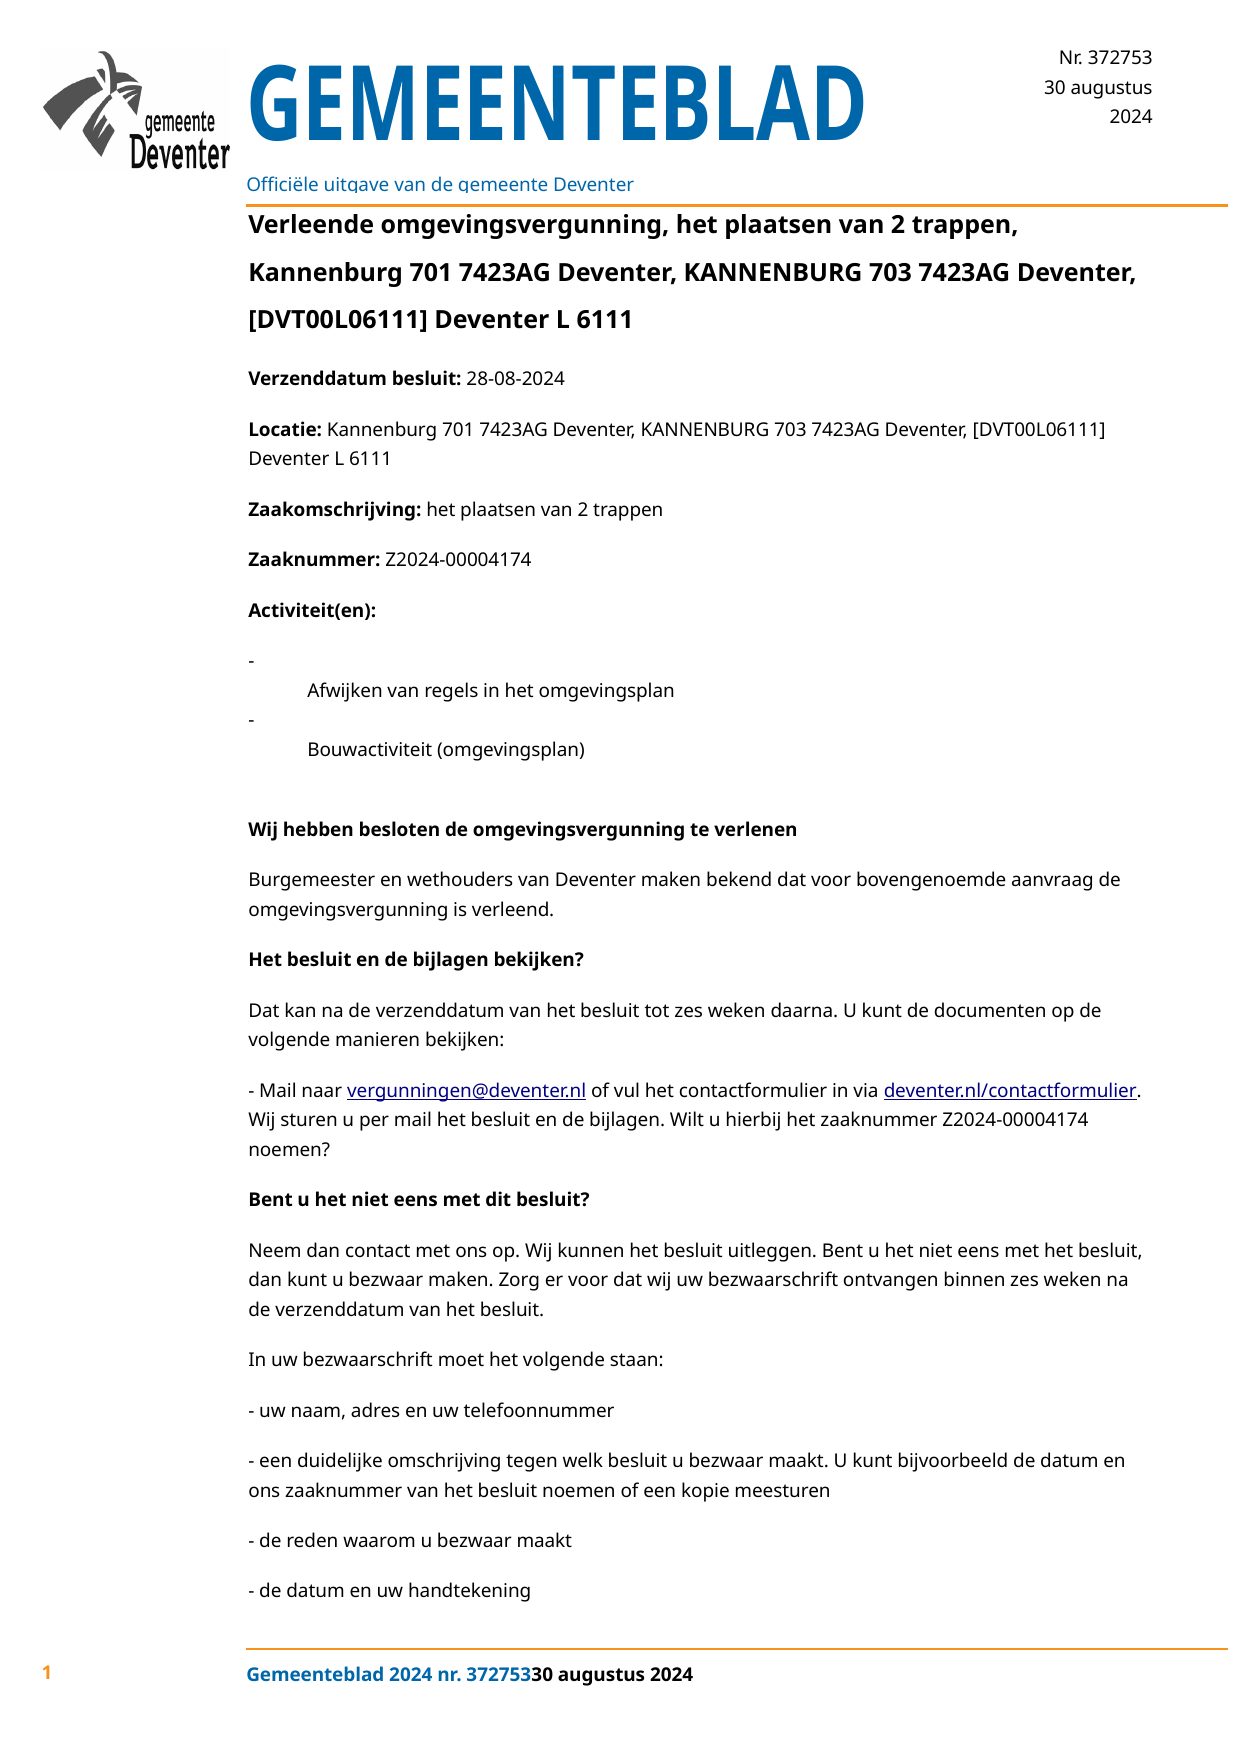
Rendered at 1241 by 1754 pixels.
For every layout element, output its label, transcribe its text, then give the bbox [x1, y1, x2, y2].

text Zaakomschrijving: het plaatsen van 2 trappen [248, 496, 1152, 522]
text - de reden waarom u bezwaar maakt [248, 1527, 1152, 1553]
text Zaaknummer: Z2024-00004174 [248, 546, 1152, 572]
list Bouwactiviteit (omgevingsplan) [248, 736, 1152, 762]
text - uw naam, adres en uw telefoonnummer [248, 1397, 1152, 1422]
text Het besluit en de bijlagen bekijken? [248, 946, 1152, 972]
text Activiteit(en): [248, 597, 1152, 622]
text Dat kan na de verzenddatum van het besluit tot zes weken daarna. U kunt de documenten op de volgende manieren bekijken: [248, 997, 1152, 1052]
picture [41, 47, 231, 172]
list Afwijken van regels in het omgevingsplan [248, 677, 1152, 702]
text Neem dan contact met ons op. Wij kunnen het besluit uitleggen. Bent u het niet eens met het besluit, dan kunt u bezwaar maken. Zorg er voor dat wij uw bezwaarschrift ontvangen binnen zes weken na de verzenddatum van het besluit. [248, 1237, 1152, 1322]
text Wij hebben besloten de omgevingsvergunning te verlenen [248, 816, 1152, 842]
text Locatie: Kannenburg 701 7423AG Deventer, KANNENBURG 703 7423AG Deventer, [DVT00L06111] Deventer L 6111 [248, 416, 1152, 471]
text - Mail naar vergunningen@deventer.nl of vul het contactformulier in via deventer.nl/contactformulier. Wij sturen u per mail het besluit en de bijlagen. Wilt u hierbij het zaaknummer Z2024-00004174 noemen? [248, 1077, 1152, 1162]
text - de datum en uw handtekening [248, 1578, 1152, 1603]
text In uw bezwaarschrift moet het volgende staan: [248, 1346, 1152, 1372]
text Bent u het niet eens met dit besluit? [248, 1186, 1152, 1212]
text Verleende omgevingsvergunning, het plaatsen van 2 trappen, Kannenburg 701 7423AG Deventer, KANNENBURG 703 7423AG Deventer, [DVT00L06111] Deventer L 6111 [248, 207, 1152, 336]
text Verzenddatum besluit: 28-08-2024 [248, 366, 1152, 391]
text Burgemeester en wethouders van Deventer maken bekend dat voor bovengenoemde aanvraag de omgevingsvergunning is verleend. [248, 866, 1152, 922]
text - een duidelijke omschrijving tegen welk besluit u bezwaar maakt. U kunt bijvoorbeeld de datum en ons zaaknummer van het besluit noemen of een kopie meesturen [248, 1447, 1152, 1502]
